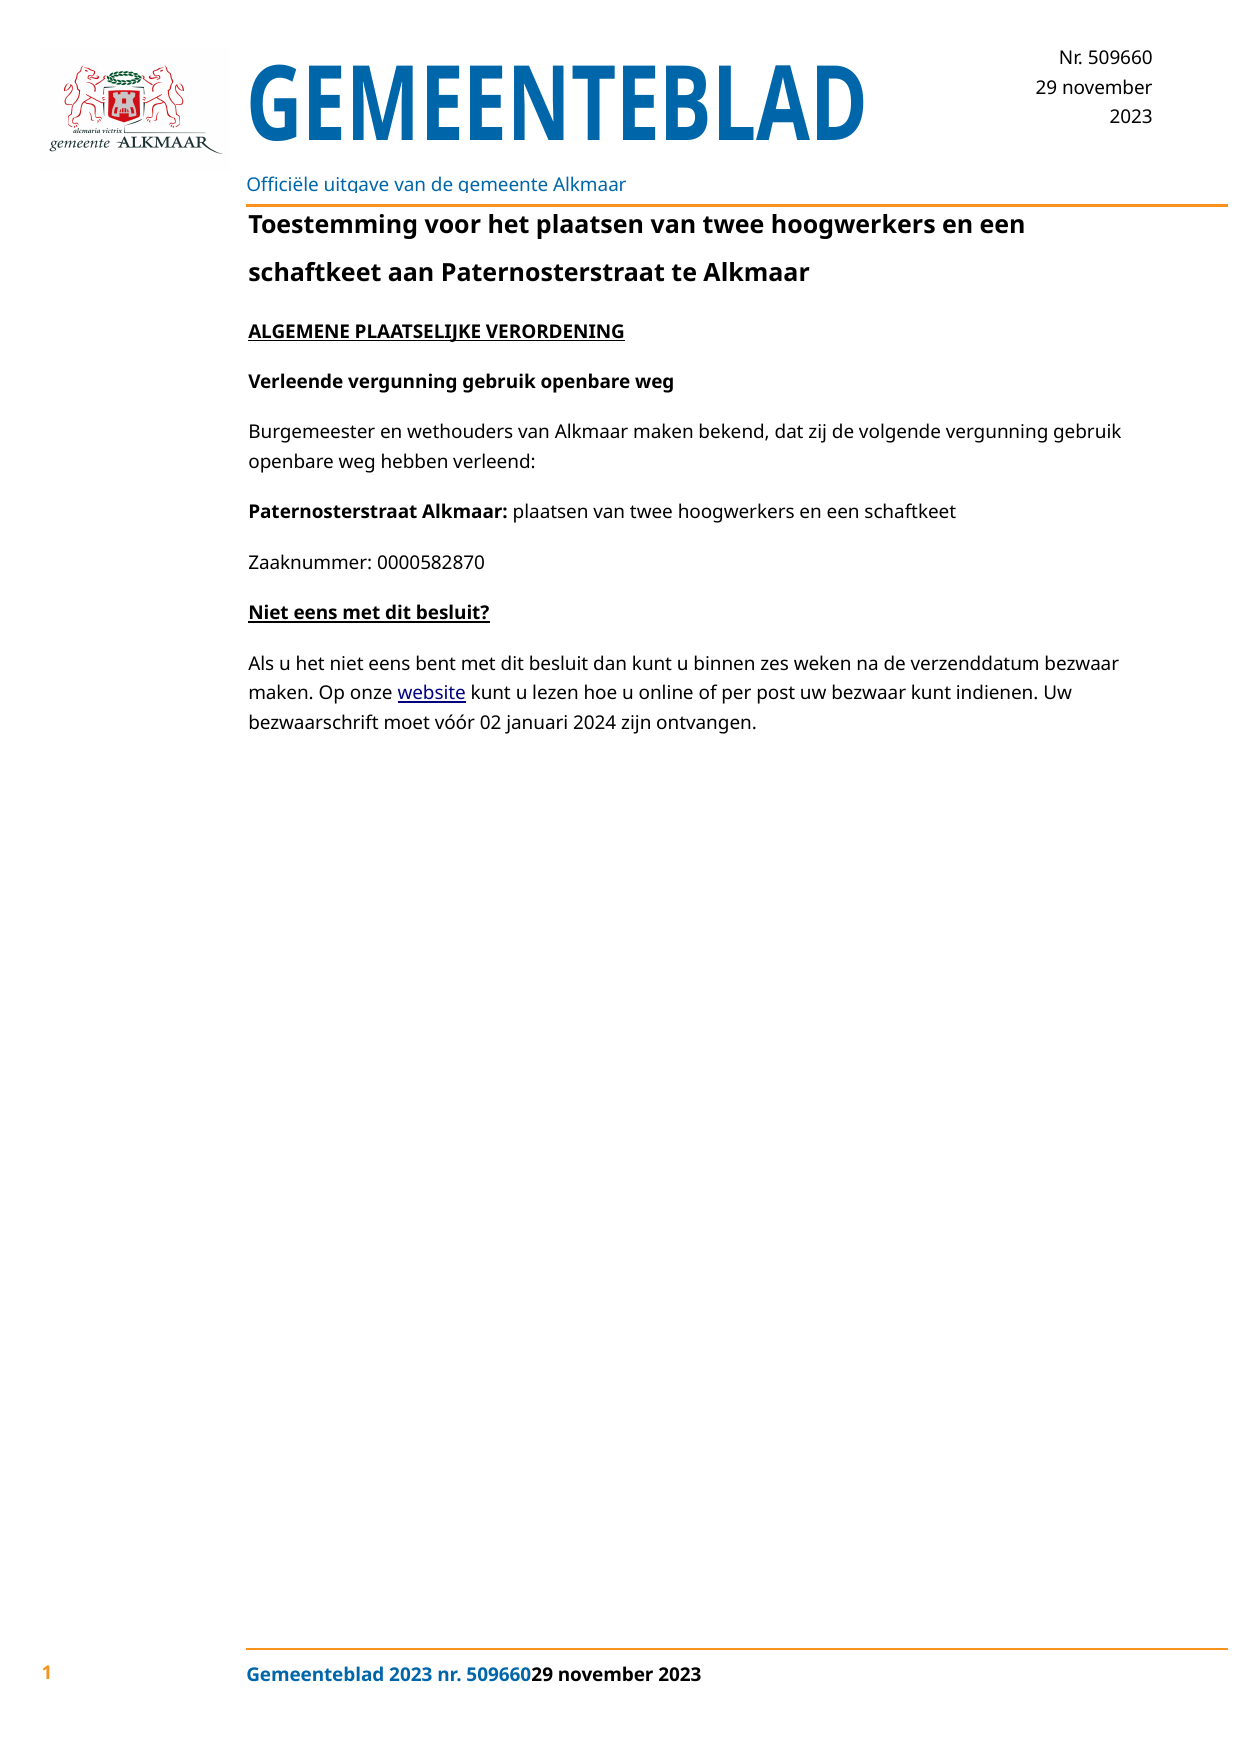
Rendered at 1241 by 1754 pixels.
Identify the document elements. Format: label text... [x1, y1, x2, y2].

text Zaaknummer: 0000582870 [248, 549, 1152, 575]
text Burgemeester en wethouders van Alkmaar maken bekend, dat zij de volgende vergunning gebruik openbare weg hebben verleend: [248, 419, 1152, 474]
picture [41, 47, 231, 172]
text ALGEMENE PLAATSELIJKE VERORDENING [248, 318, 1152, 344]
text Niet eens met dit besluit? [248, 599, 1152, 625]
text Verleende vergunning gebruik openbare weg [248, 368, 1152, 394]
text Als u het niet eens bent met dit besluit dan kunt u binnen zes weken na de verzenddatum bezwaar maken. Op onze website kunt u lezen hoe u online of per post uw bezwaar kunt indienen. Uw bezwaarschrift moet vóór 02 januari 2024 zijn ontvangen. [248, 650, 1152, 735]
text Toestemming voor het plaatsen van twee hoogwerkers en een schaftkeet aan Paternosterstraat te Alkmaar [248, 207, 1152, 288]
text Paternosterstraat Alkmaar: plaatsen van twee hoogwerkers en een schaftkeet [248, 499, 1152, 524]
